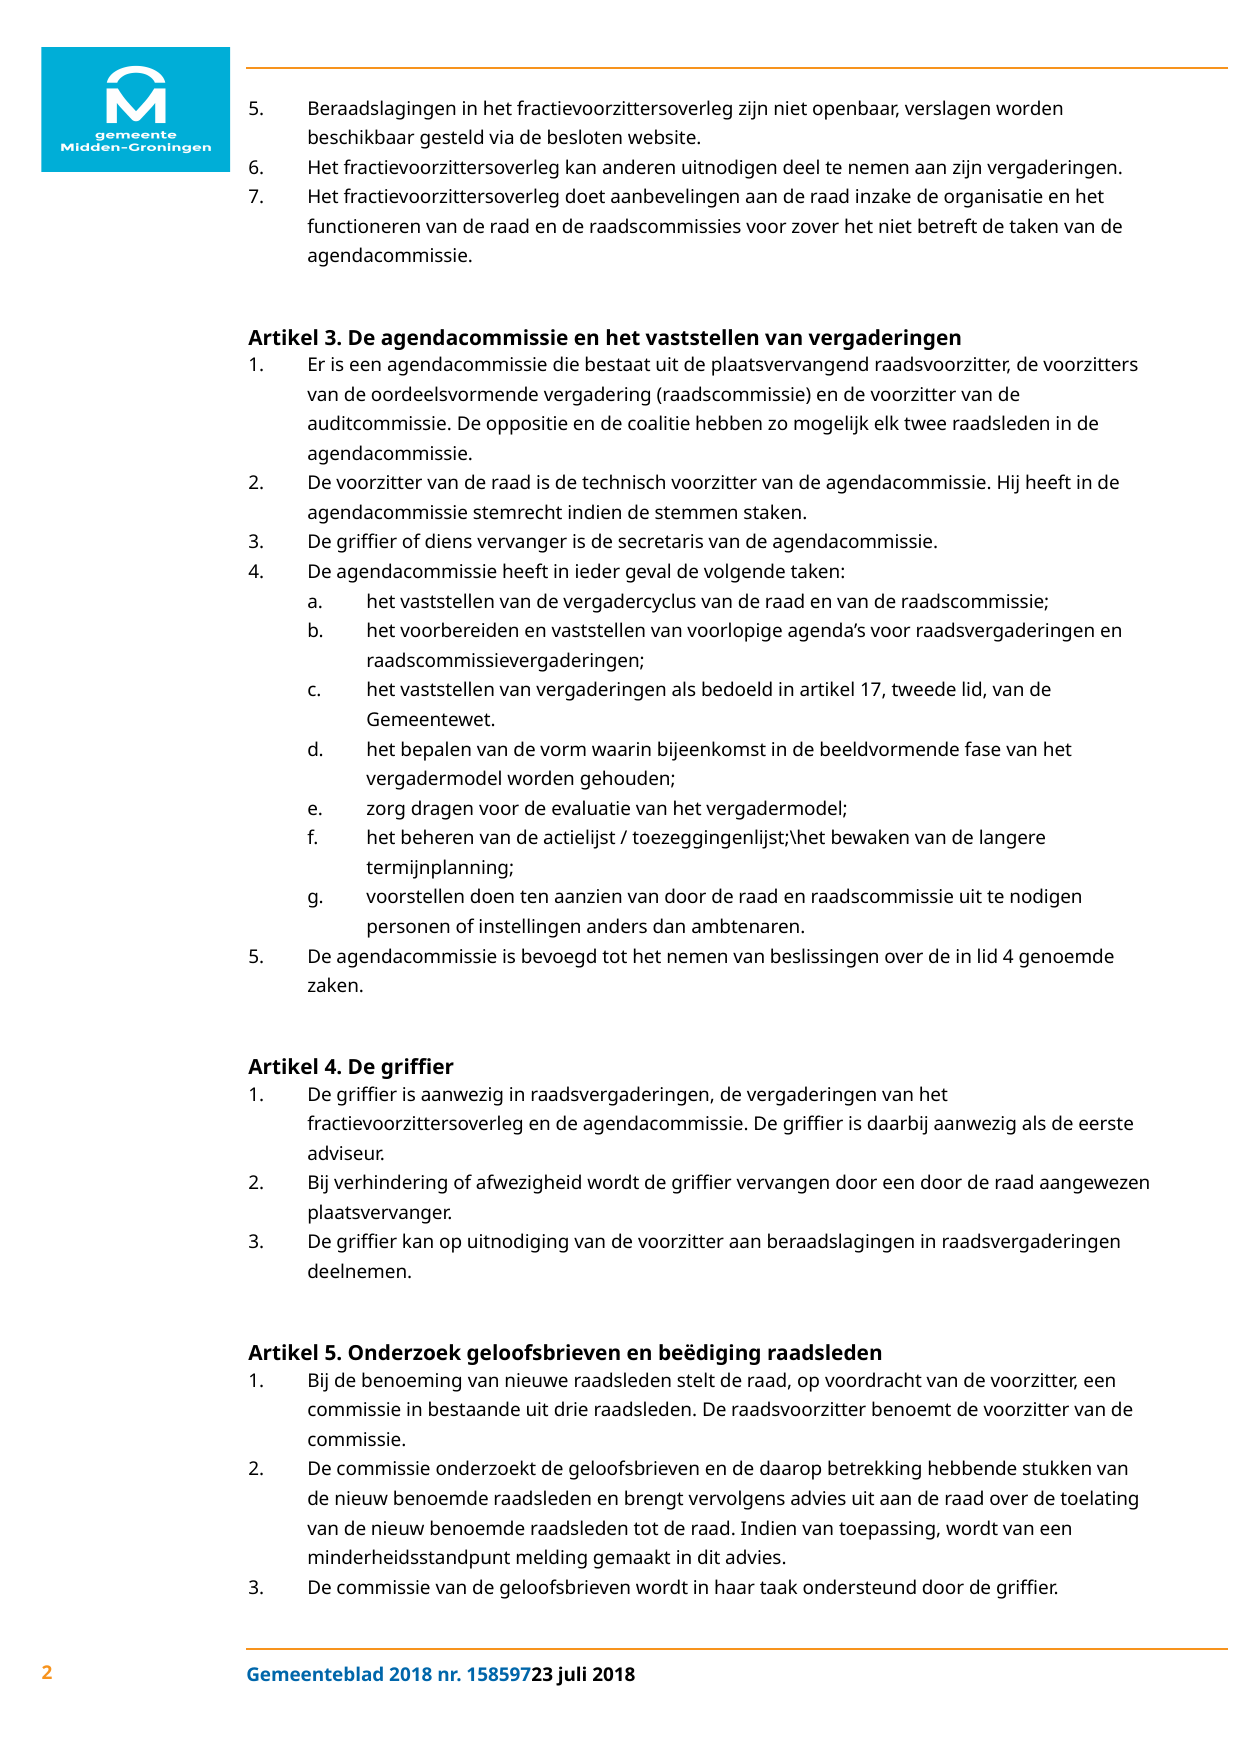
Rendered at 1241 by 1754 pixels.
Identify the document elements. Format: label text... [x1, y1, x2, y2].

text Artikel 5. Onderzoek geloofsbrieven en beëdiging raadsleden [248, 1338, 1152, 1367]
list De voorzitter van de raad is de technisch voorzitter van de agendacommissie. Hij heeft in de agendacommissie stemrecht indien de stemmen staken. [248, 469, 1152, 525]
list De griffier is aanwezig in raadsvergaderingen, de vergaderingen van het fractievoorzittersoverleg en de agendacommissie. De griffier is daarbij aanwezig als de eerste adviseur. [248, 1081, 1152, 1166]
list het voorbereiden en vaststellen van voorlopige agenda’s voor raadsvergaderingen en raadscommissievergaderingen; [307, 617, 1152, 673]
list voorstellen doen ten aanzien van door de raad en raadscommissie uit te nodigen personen of instellingen anders dan ambtenaren. [307, 884, 1152, 939]
list Het fractievoorzittersoverleg doet aanbevelingen aan de raad inzake de organisatie en het functioneren van de raad en de raadscommissies voor zover het niet betreft de taken van de agendacommissie. [248, 183, 1152, 268]
list Het fractievoorzittersoverleg kan anderen uitnodigen deel te nemen aan zijn vergaderingen. [248, 154, 1152, 180]
list De agendacommissie is bevoegd tot het nemen van beslissingen over de in lid 4 genoemde zaken. [248, 943, 1152, 998]
list Beraadslagingen in het fractievoorzittersoverleg zijn niet openbaar, verslagen worden beschikbaar gesteld via de besloten website. [248, 95, 1152, 150]
list De griffier of diens vervanger is de secretaris van de agendacommissie. [248, 529, 1152, 554]
list het bepalen van de vorm waarin bijeenkomst in de beeldvormende fase van het vergadermodel worden gehouden; [307, 736, 1152, 791]
list Bij verhindering of afwezigheid wordt de griffier vervangen door een door de raad aangewezen plaatsvervanger. [248, 1169, 1152, 1225]
list De commissie van de geloofsbrieven wordt in haar taak ondersteund door de griffier. [248, 1574, 1152, 1599]
picture [107, 89, 165, 122]
list Bij de benoeming van nieuwe raadsleden stelt de raad, op voordracht van de voorzitter, een commissie in bestaande uit drie raadsleden. De raadsvoorzitter benoemt de voorzitter van de commissie. [248, 1367, 1152, 1452]
picture [108, 66, 164, 82]
text Artikel 4. De griffier [248, 1052, 1152, 1081]
list zorg dragen voor de evaluatie van het vergadermodel; [307, 795, 1152, 821]
list Er is een agendacommissie die bestaat uit de plaatsvervangend raadsvoorzitter, de voorzitters van de oordeelsvormende vergadering (raadscommissie) en de voorzitter van de auditcommissie. De oppositie en de coalitie hebben zo mogelijk elk twee raadsleden in de agendacommissie. [248, 351, 1152, 466]
picture [184, 146, 190, 153]
list het vaststellen van de vergadercyclus van de raad en van de raadscommissie; [307, 588, 1152, 613]
list De griffier kan op uitnodiging van de voorzitter aan beraadslagingen in raadsvergaderingen deelnemen. [248, 1229, 1152, 1284]
list De commissie onderzoekt de geloofsbrieven en de daarop betrekking hebbende stukken van de nieuw benoemde raadsleden en brengt vervolgens advies uit aan de raad over de toelating van de nieuw benoemde raadsleden tot de raad. Indien van toepassing, wordt van een minderheidsstandpunt melding gemaakt in dit advies. [248, 1456, 1152, 1570]
list De agendacommissie heeft in ieder geval de volgende taken: [248, 558, 1152, 584]
list het vaststellen van vergaderingen als bedoeld in artikel 17, tweede lid, van de Gemeentewet. [307, 677, 1152, 732]
list het beheren van de actielijst / toezeggingenlijst;\het bewaken van de langere termijnplanning; [307, 824, 1152, 880]
text Artikel 3. De agendacommissie en het vaststellen van vergaderingen [248, 323, 1152, 351]
